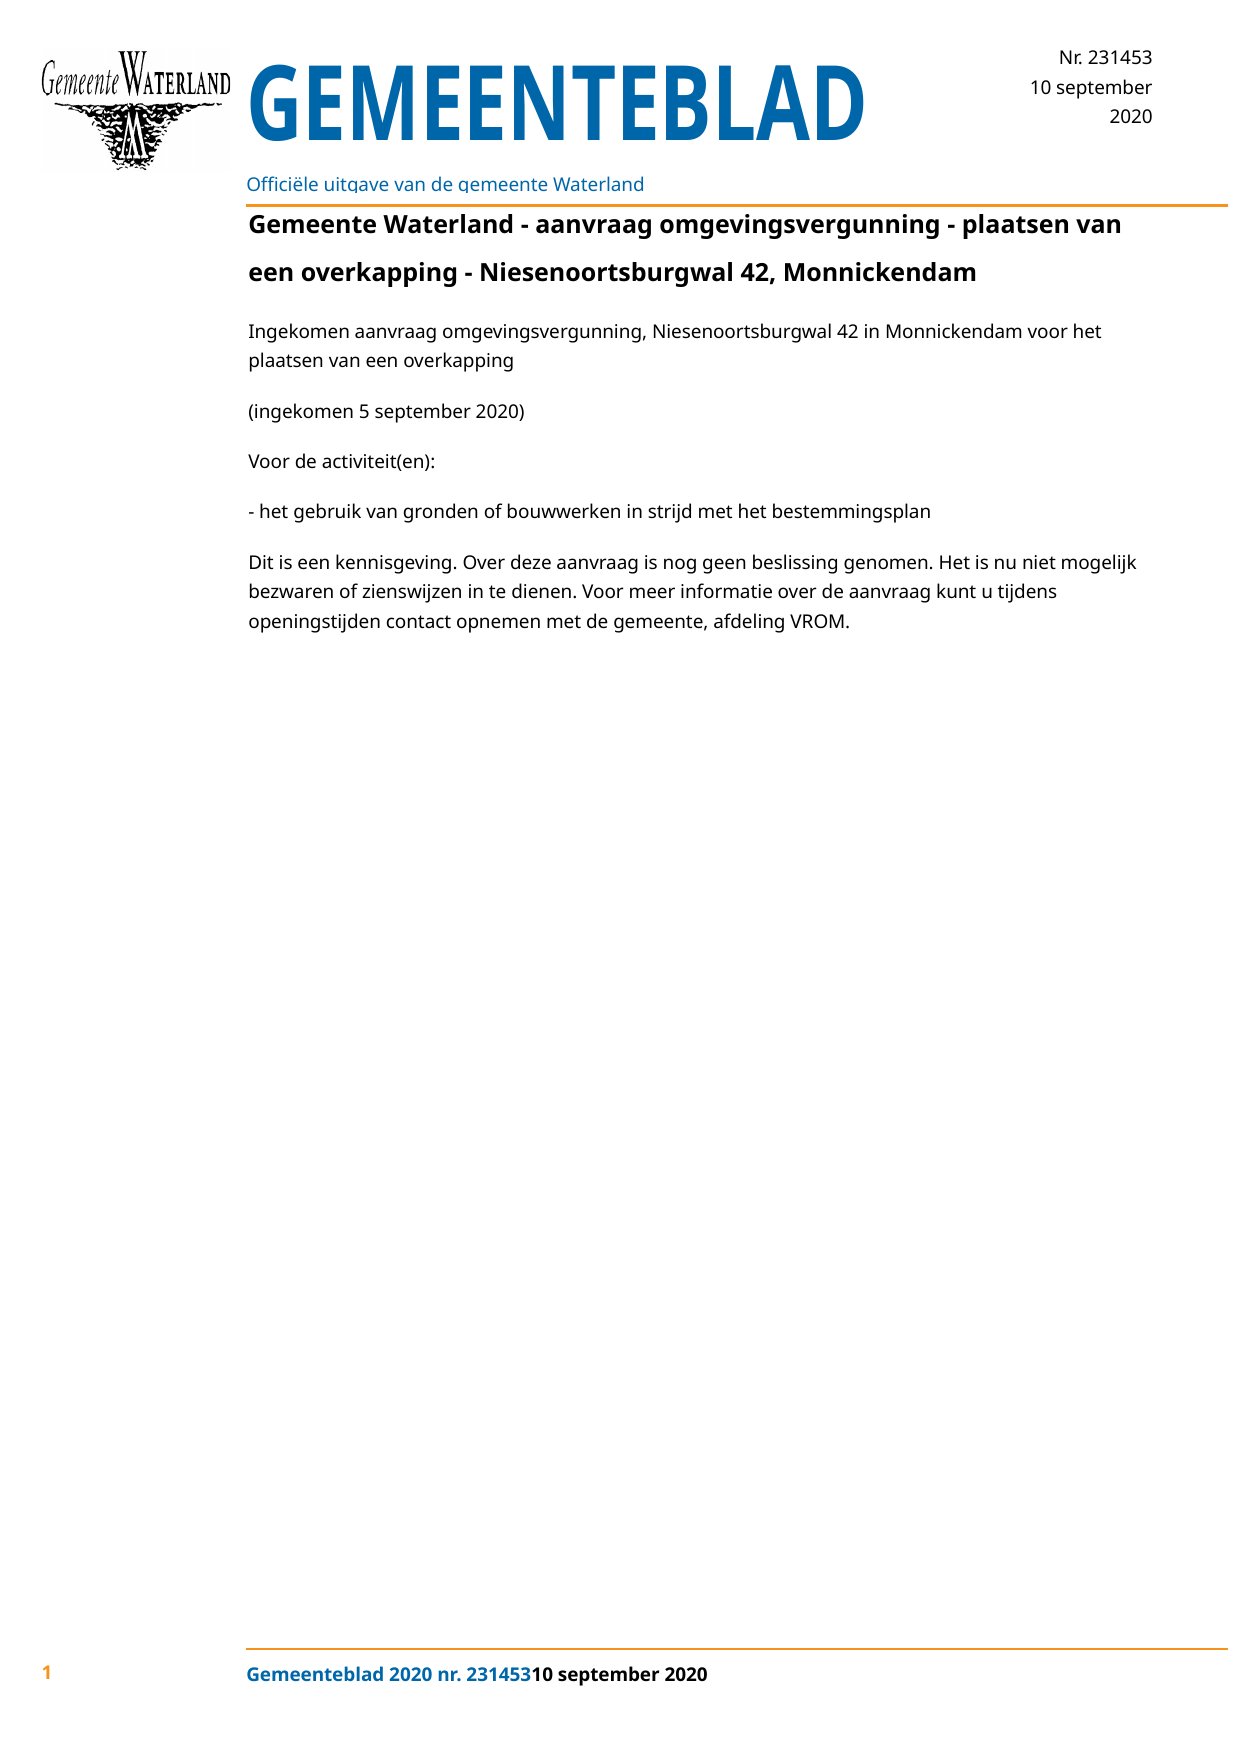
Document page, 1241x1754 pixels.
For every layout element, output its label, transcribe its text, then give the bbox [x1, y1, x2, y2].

text Dit is een kennisgeving. Over deze aanvraag is nog geen beslissing genomen. Het is nu niet mogelijk bezwaren of zienswijzen in te dienen. Voor meer informatie over de aanvraag kunt u tijdens openingstijden contact opnemen met de gemeente, afdeling VROM. [248, 549, 1152, 634]
text Ingekomen aanvraag omgevingsvergunning, Niesenoortsburgwal 42 in Monnickendam voor het plaatsen van een overkapping [248, 318, 1152, 373]
text (ingekomen 5 september 2020) [248, 398, 1152, 424]
text Gemeente Waterland - aanvraag omgevingsvergunning - plaatsen van een overkapping - Niesenoortsburgwal 42, Monnickendam [248, 207, 1152, 288]
text - het gebruik van gronden of bouwwerken in strijd met het bestemmingsplan [248, 499, 1152, 524]
picture [41, 47, 231, 172]
text Voor de activiteit(en): [248, 448, 1152, 474]
